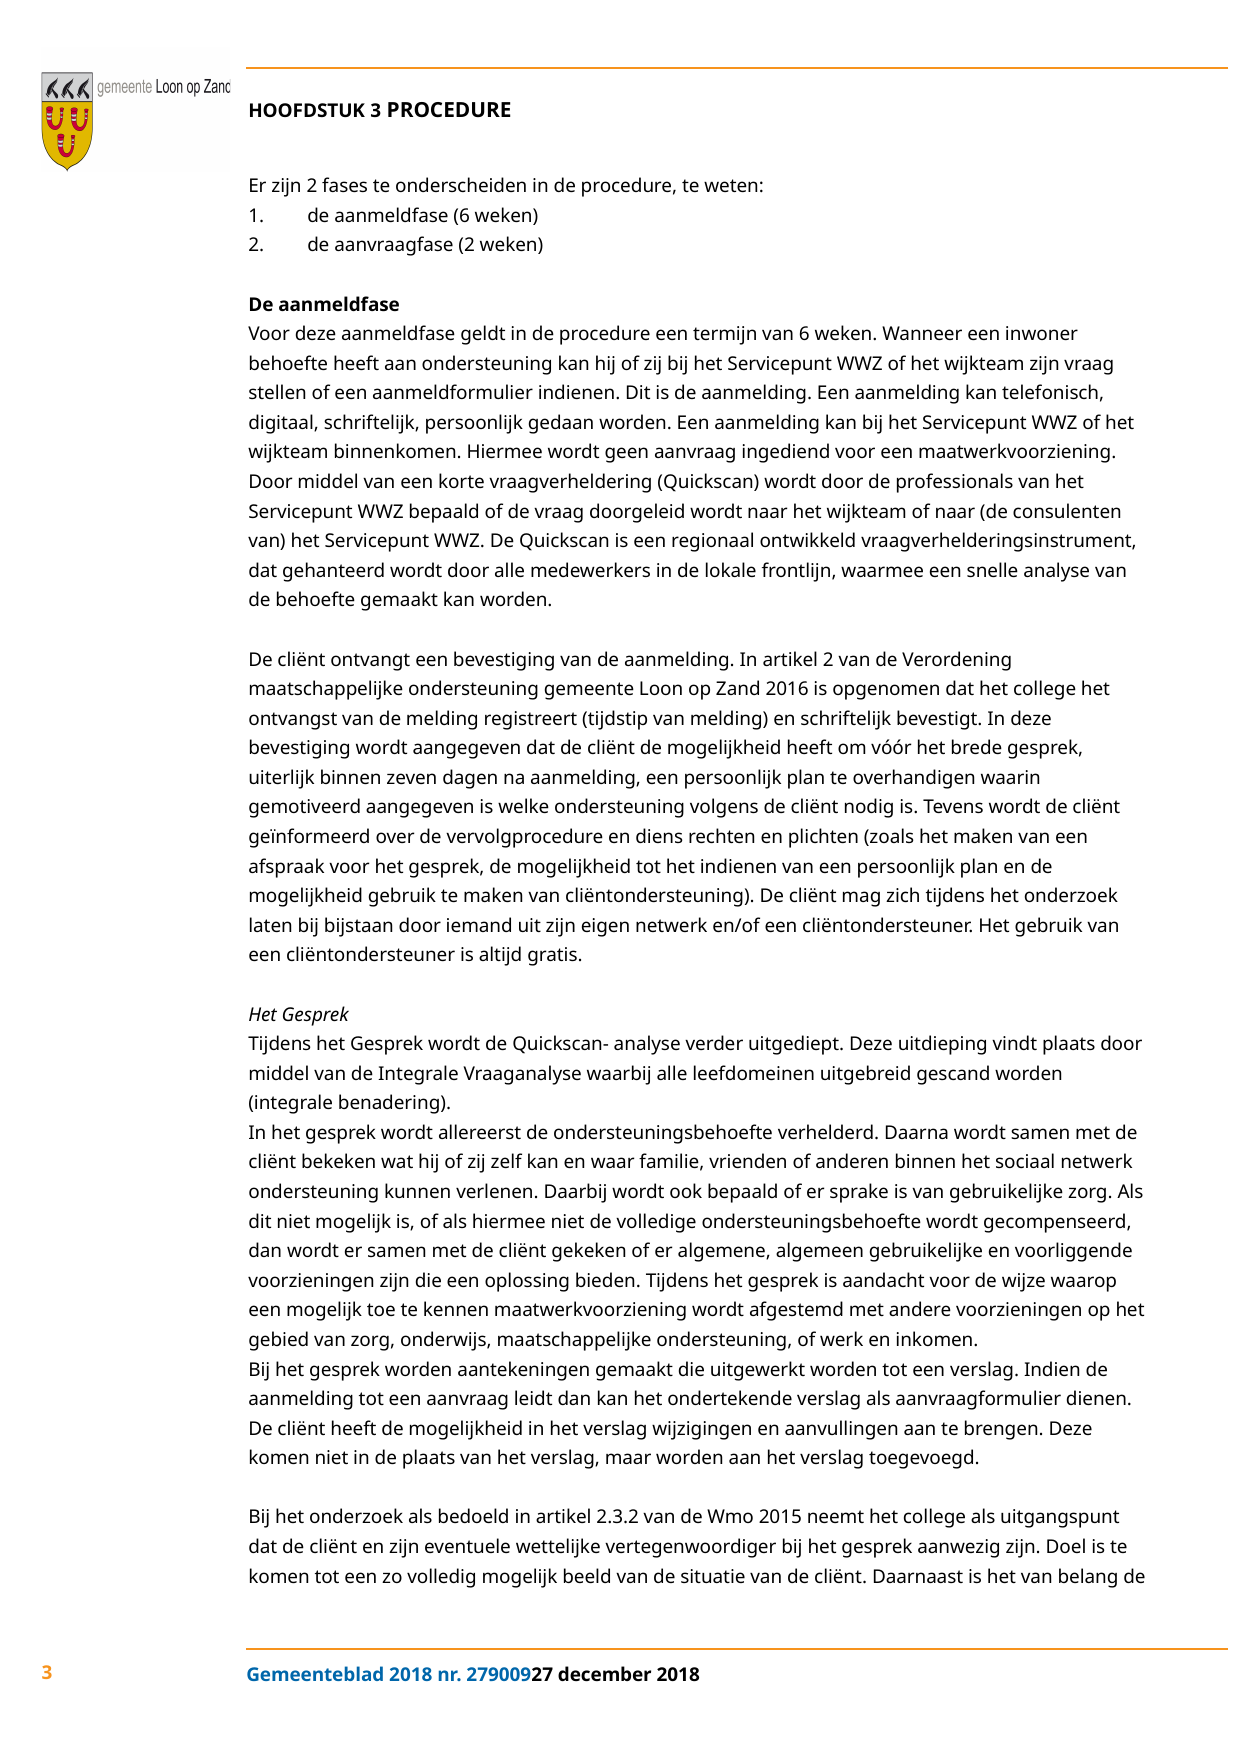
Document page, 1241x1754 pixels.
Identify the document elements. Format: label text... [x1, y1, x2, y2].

text De aanmeldfase [248, 291, 1152, 317]
picture [41, 47, 231, 172]
list de aanmeldfase (6 weken) [248, 202, 1152, 228]
text De cliënt ontvangt een bevestiging van de aanmelding. In artikel 2 van de Verordening maatschappelijke ondersteuning gemeente Loon op Zand 2016 is opgenomen dat het college het ontvangst van de melding registreert (tijdstip van melding) en schriftelijk bevestigt. In deze bevestiging wordt aangegeven dat de cliënt de mogelijkheid heeft om vóór het brede gesprek, uiterlijk binnen zeven dagen na aanmelding, een persoonlijk plan te overhandigen waarin gemotiveerd aangegeven is welke ondersteuning volgens de cliënt nodig is. Tevens wordt de cliënt geïnformeerd over de vervolgprocedure en diens rechten en plichten (zoals het maken van een afspraak voor het gesprek, de mogelijkheid tot het indienen van een persoonlijk plan en de mogelijkheid gebruik te maken van cliëntondersteuning). De cliënt mag zich tijdens het onderzoek laten bij bijstaan door iemand uit zijn eigen netwerk en/of een cliëntondersteuner. Het gebruik van een cliëntondersteuner is altijd gratis. [248, 646, 1152, 967]
list de aanvraagfase (2 weken) [248, 232, 1152, 257]
text Bij het gesprek worden aantekeningen gemaakt die uitgewerkt worden tot een verslag. Indien de aanmelding tot een aanvraag leidt dan kan het ondertekende verslag als aanvraagformulier dienen. De cliënt heeft de mogelijkheid in het verslag wijzigingen en aanvullingen aan te brengen. Deze komen niet in de plaats van het verslag, maar worden aan het verslag toegevoegd. [248, 1356, 1152, 1470]
text Tijdens het Gesprek wordt de Quickscan- analyse verder uitgediept. Deze uitdieping vindt plaats door middel van de Integrale Vraaganalyse waarbij alle leefdomeinen uitgebreid gescand worden (integrale benadering). [248, 1030, 1152, 1115]
text HOOFDSTUK 3 PROCEDURE [248, 95, 1152, 123]
text In het gesprek wordt allereerst de ondersteuningsbehoefte verhelderd. Daarna wordt samen met de cliënt bekeken wat hij of zij zelf kan en waar familie, vrienden of anderen binnen het sociaal netwerk ondersteuning kunnen verlenen. Daarbij wordt ook bepaald of er sprake is van gebruikelijke zorg. Als dit niet mogelijk is, of als hiermee niet de volledige ondersteuningsbehoefte wordt gecompenseerd, dan wordt er samen met de cliënt gekeken of er algemene, algemeen gebruikelijke en voorliggende voorzieningen zijn die een oplossing bieden. Tijdens het gesprek is aandacht voor de wijze waarop een mogelijk toe te kennen maatwerkvoorziening wordt afgestemd met andere voorzieningen op het gebied van zorg, onderwijs, maatschappelijke ondersteuning, of werk en inkomen. [248, 1119, 1152, 1352]
text Bij het onderzoek als bedoeld in artikel 2.3.2 van de Wmo 2015 neemt het college als uitgangspunt dat de cliënt en zijn eventuele wettelijke vertegenwoordiger bij het gesprek aanwezig zijn. Doel is te komen tot een zo volledig mogelijk beeld van de situatie van de cliënt. Daarnaast is het van belang de [248, 1504, 1152, 1589]
text Voor deze aanmeldfase geldt in de procedure een termijn van 6 weken. Wanneer een inwoner behoefte heeft aan ondersteuning kan hij of zij bij het Servicepunt WWZ of het wijkteam zijn vraag stellen of een aanmeldformulier indienen. Dit is de aanmelding. Een aanmelding kan telefonisch, digitaal, schriftelijk, persoonlijk gedaan worden. Een aanmelding kan bij het Servicepunt WWZ of het wijkteam binnenkomen. Hiermee wordt geen aanvraag ingediend voor een maatwerkvoorziening. Door middel van een korte vraagverheldering (Quickscan) wordt door de professionals van het Servicepunt WWZ bepaald of de vraag doorgeleid wordt naar het wijkteam of naar (de consulenten van) het Servicepunt WWZ. De Quickscan is een regionaal ontwikkeld vraagverhelderingsinstrument, dat gehanteerd wordt door alle medewerkers in de lokale frontlijn, waarmee een snelle analyse van de behoefte gemaakt kan worden. [248, 320, 1152, 612]
text Het Gesprek [248, 1001, 1152, 1027]
text Er zijn 2 fases te onderscheiden in de procedure, te weten: [248, 172, 1152, 198]
